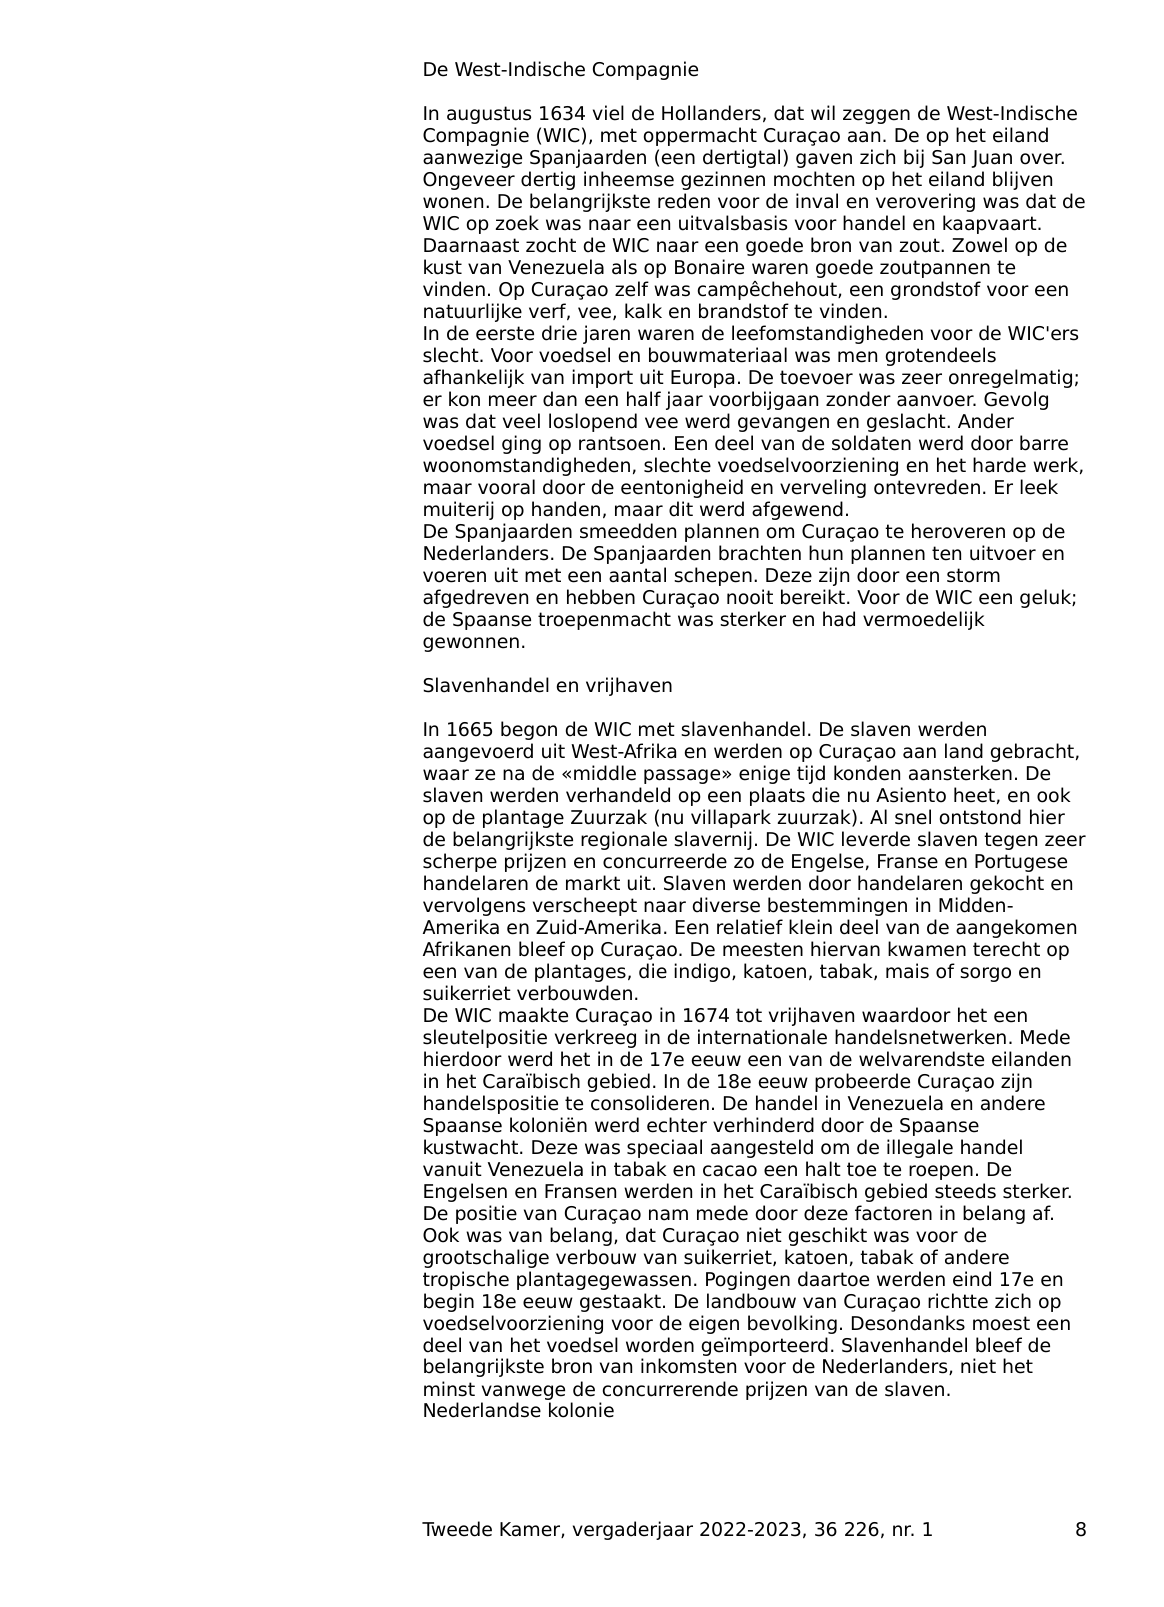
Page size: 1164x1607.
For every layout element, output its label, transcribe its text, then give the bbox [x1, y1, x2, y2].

subtitle Slavenhandel en vrijhaven [422, 675, 1087, 697]
text In de eerste drie jaren waren de leefomstandigheden voor de WIC'ers slecht. Voor voedsel en bouwmateriaal was men grotendeels afhankelijk van import uit Europa. De toevoer was zeer onregelmatig; er kon meer dan een half jaar voorbijgaan zonder aanvoer. Gevolg was dat veel loslopend vee werd gevangen en geslacht. Ander voedsel ging op rantsoen. Een deel van de soldaten werd door barre woonomstandigheden, slechte voedselvoorziening en het harde werk, maar vooral door de eentonigheid en verveling ontevreden. Er leek muiterij op handen, maar dit werd afgewend. [422, 323, 1087, 521]
text Nederlandse kolonie [422, 1400, 1087, 1422]
text De WIC maakte Curaçao in 1674 tot vrijhaven waardoor het een sleutelpositie verkreeg in de internationale handelsnetwerken. Mede hierdoor werd het in de 17e eeuw een van de welvarendste eilanden in het Caraïbisch gebied. In de 18e eeuw probeerde Curaçao zijn handelspositie te consolideren. De handel in Venezuela en andere Spaanse koloniën werd echter verhinderd door de Spaanse kustwacht. Deze was speciaal aangesteld om de illegale handel vanuit Venezuela in tabak en cacao een halt toe te roepen. De Engelsen en Fransen werden in het Caraïbisch gebied steeds sterker. De positie van Curaçao nam mede door deze factoren in belang af. Ook was van belang, dat Curaçao niet geschikt was voor de grootschalige verbouw van suikerriet, katoen, tabak of andere tropische plantagegewassen. Pogingen daartoe werden eind 17e en begin 18e eeuw gestaakt. De landbouw van Curaçao richtte zich op voedselvoorziening voor de eigen bevolking. Desondanks moest een deel van het voedsel worden geïmporteerd. Slavenhandel bleef de belangrijkste bron van inkomsten voor de Nederlanders, niet het minst vanwege de concurrerende prijzen van de slaven. [422, 1005, 1087, 1400]
text De Spanjaarden smeedden plannen om Curaçao te heroveren op de Nederlanders. De Spanjaarden brachten hun plannen ten uitvoer en voeren uit met een aantal schepen. Deze zijn door een storm afgedreven en hebben Curaçao nooit bereikt. Voor de WIC een geluk; de Spaanse troepenmacht was sterker en had vermoedelijk gewonnen. [422, 521, 1087, 653]
subtitle De West-Indische Compagnie [422, 59, 1087, 81]
text In 1665 begon de WIC met slavenhandel. De slaven werden aangevoerd uit West-Afrika en werden op Curaçao aan land gebracht, waar ze na de «middle passage» enige tijd konden aansterken. De slaven werden verhandeld op een plaats die nu Asiento heet, en ook op de plantage Zuurzak (nu villapark zuurzak). Al snel ontstond hier de belangrijkste regionale slavernij. De WIC leverde slaven tegen zeer scherpe prijzen en concurreerde zo de Engelse, Franse en Portugese handelaren de markt uit. Slaven werden door handelaren gekocht en vervolgens verscheept naar diverse bestemmingen in Midden-Amerika en Zuid-Amerika. Een relatief klein deel van de aangekomen Afrikanen bleef op Curaçao. De meesten hiervan kwamen terecht op een van de plantages, die indigo, katoen, tabak, mais of sorgo en suikerriet verbouwden. [422, 719, 1087, 1005]
text In augustus 1634 viel de Hollanders, dat wil zeggen de West-Indische Compagnie (WIC), met oppermacht Curaçao aan. De op het eiland aanwezige Spanjaarden (een dertigtal) gaven zich bij San Juan over. Ongeveer dertig inheemse gezinnen mochten op het eiland blijven wonen. De belangrijkste reden voor de inval en verovering was dat de WIC op zoek was naar een uitvalsbasis voor handel en kaapvaart. Daarnaast zocht de WIC naar een goede bron van zout. Zowel op de kust van Venezuela als op Bonaire waren goede zoutpannen te vinden. Op Curaçao zelf was campêchehout, een grondstof voor een natuurlijke verf, vee, kalk en brandstof te vinden. [422, 103, 1087, 323]
